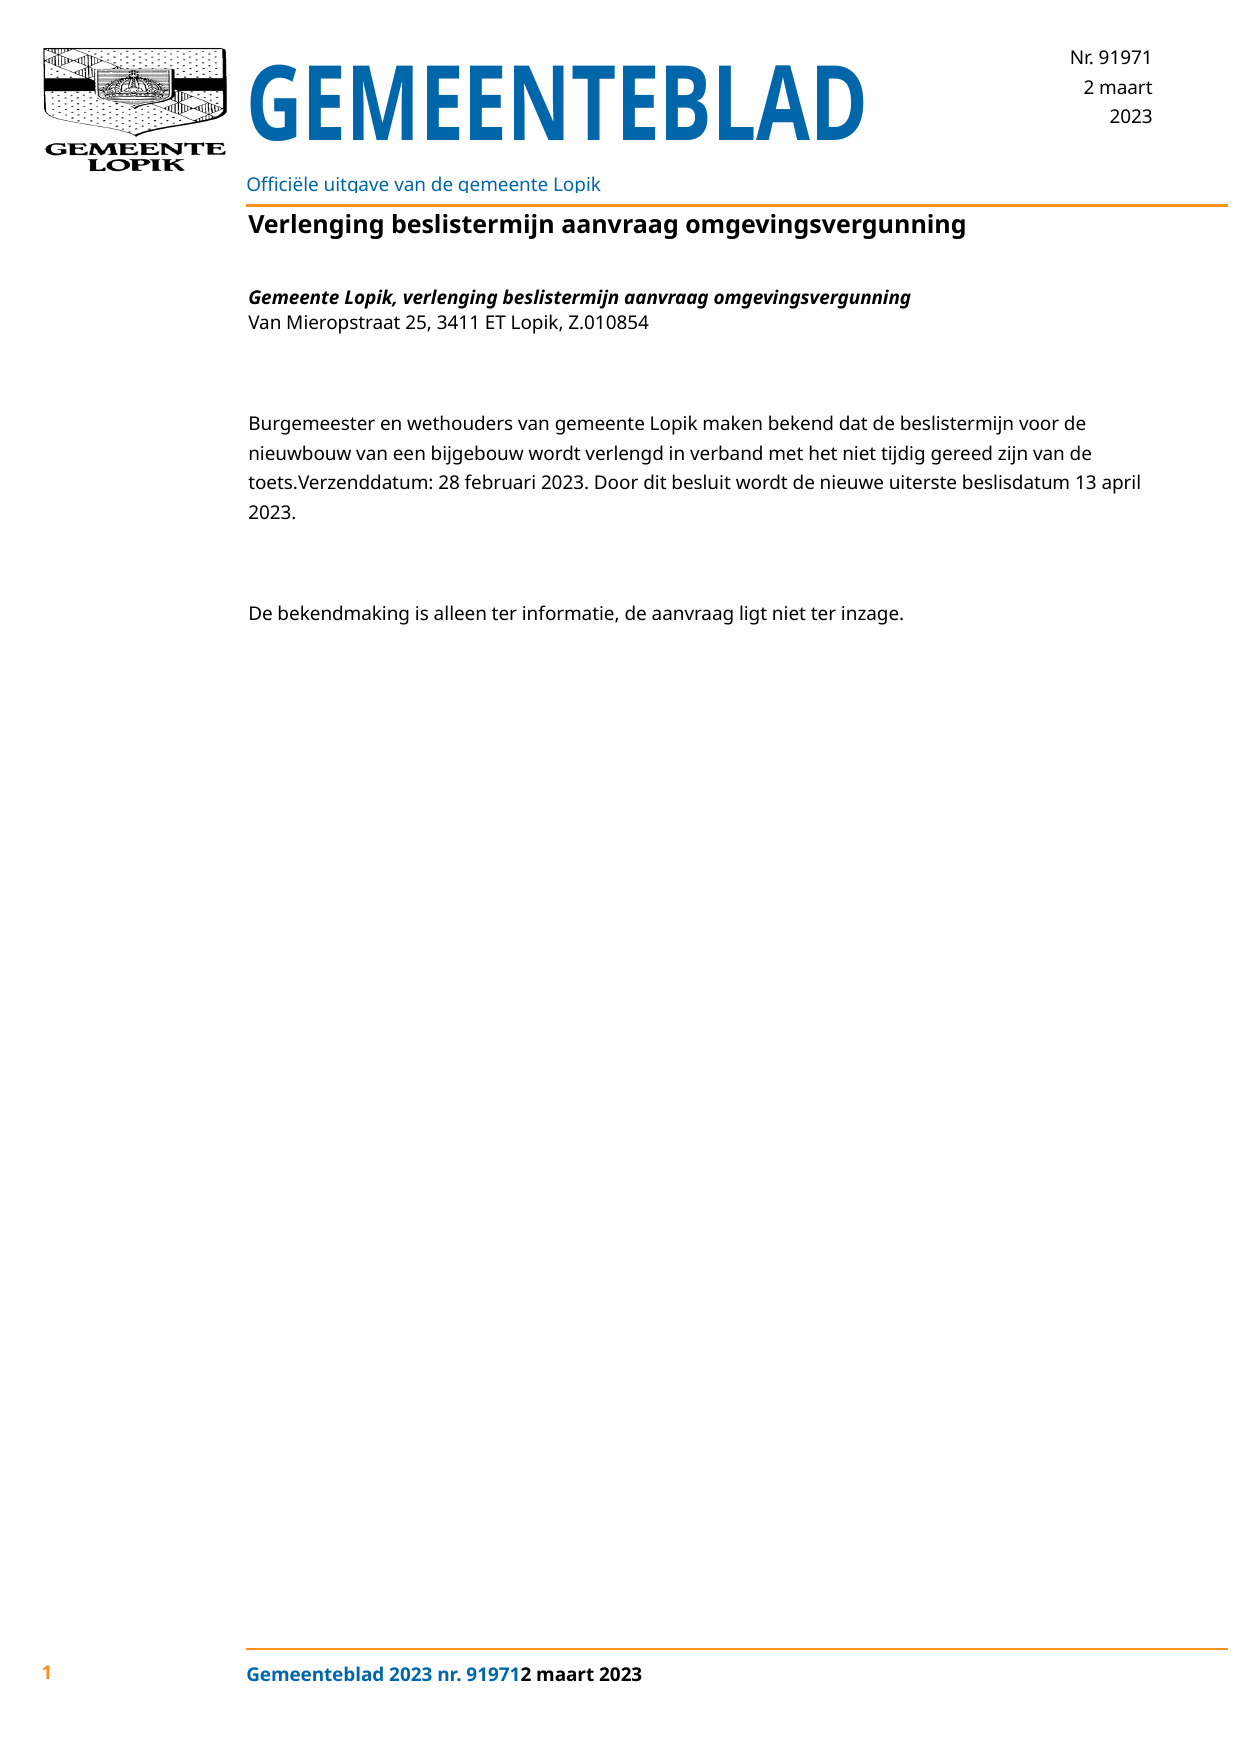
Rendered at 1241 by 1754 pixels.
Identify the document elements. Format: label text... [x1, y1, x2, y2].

text Gemeente Lopik, verlenging beslistermijn aanvraag omgevingsvergunning [248, 284, 1152, 309]
text Van Mieropstraat 25, 3411 ET Lopik, Z.010854 [248, 309, 1152, 335]
text De bekendmaking is alleen ter informatie, de aanvraag ligt niet ter inzage. [248, 600, 1152, 626]
picture [41, 47, 231, 172]
text Verlenging beslistermijn aanvraag omgevingsvergunning [248, 207, 1152, 241]
text Burgemeester en wethouders van gemeente Lopik maken bekend dat de beslistermijn voor de nieuwbouw van een bijgebouw wordt verlengd in verband met het niet tijdig gereed zijn van de toets.Verzenddatum: 28 februari 2023. Door dit besluit wordt de nieuwe uiterste beslisdatum 13 april 2023. [248, 410, 1152, 525]
